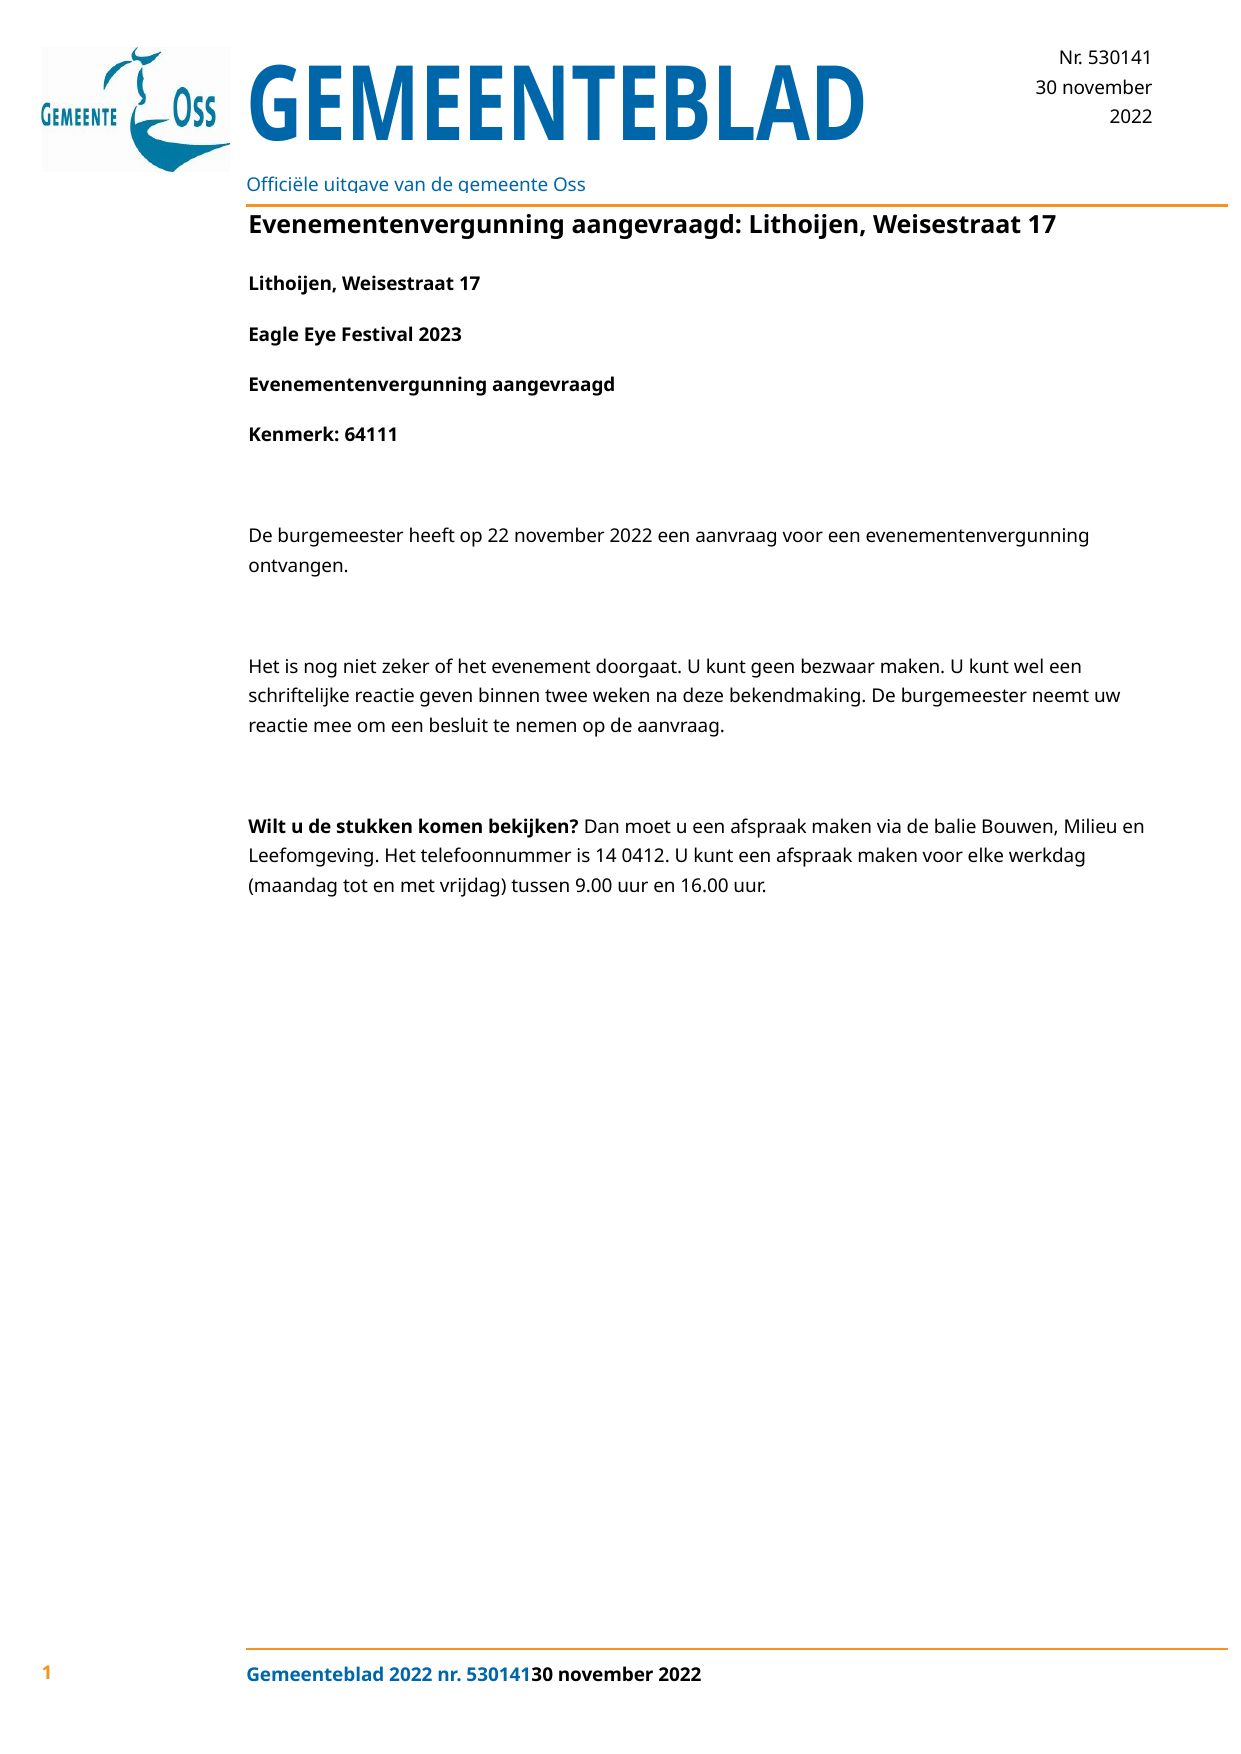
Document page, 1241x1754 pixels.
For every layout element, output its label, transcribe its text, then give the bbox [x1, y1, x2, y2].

text Kenmerk: 64111 [248, 422, 1152, 447]
picture [41, 47, 231, 172]
text De burgemeester heeft op 22 november 2022 een aanvraag voor een evenementenvergunning ontvangen. [248, 522, 1152, 578]
text Lithoijen, Weisestraat 17 [248, 270, 1152, 296]
text Eagle Eye Festival 2023 [248, 321, 1152, 346]
text Evenementenvergunning aangevraagd: Lithoijen, Weisestraat 17 [248, 207, 1152, 241]
text Het is nog niet zeker of het evenement doorgaat. U kunt geen bezwaar maken. U kunt wel een schriftelijke reactie geven binnen twee weken na deze bekendmaking. De burgemeester neemt uw reactie mee om een besluit te nemen op de aanvraag. [248, 653, 1152, 738]
text Evenementenvergunning aangevraagd [248, 371, 1152, 397]
text Wilt u de stukken komen bekijken? Dan moet u een afspraak maken via de balie Bouwen, Milieu en Leefomgeving. Het telefoonnummer is 14 0412. U kunt een afspraak maken voor elke werkdag (maandag tot en met vrijdag) tussen 9.00 uur en 16.00 uur. [248, 813, 1152, 898]
